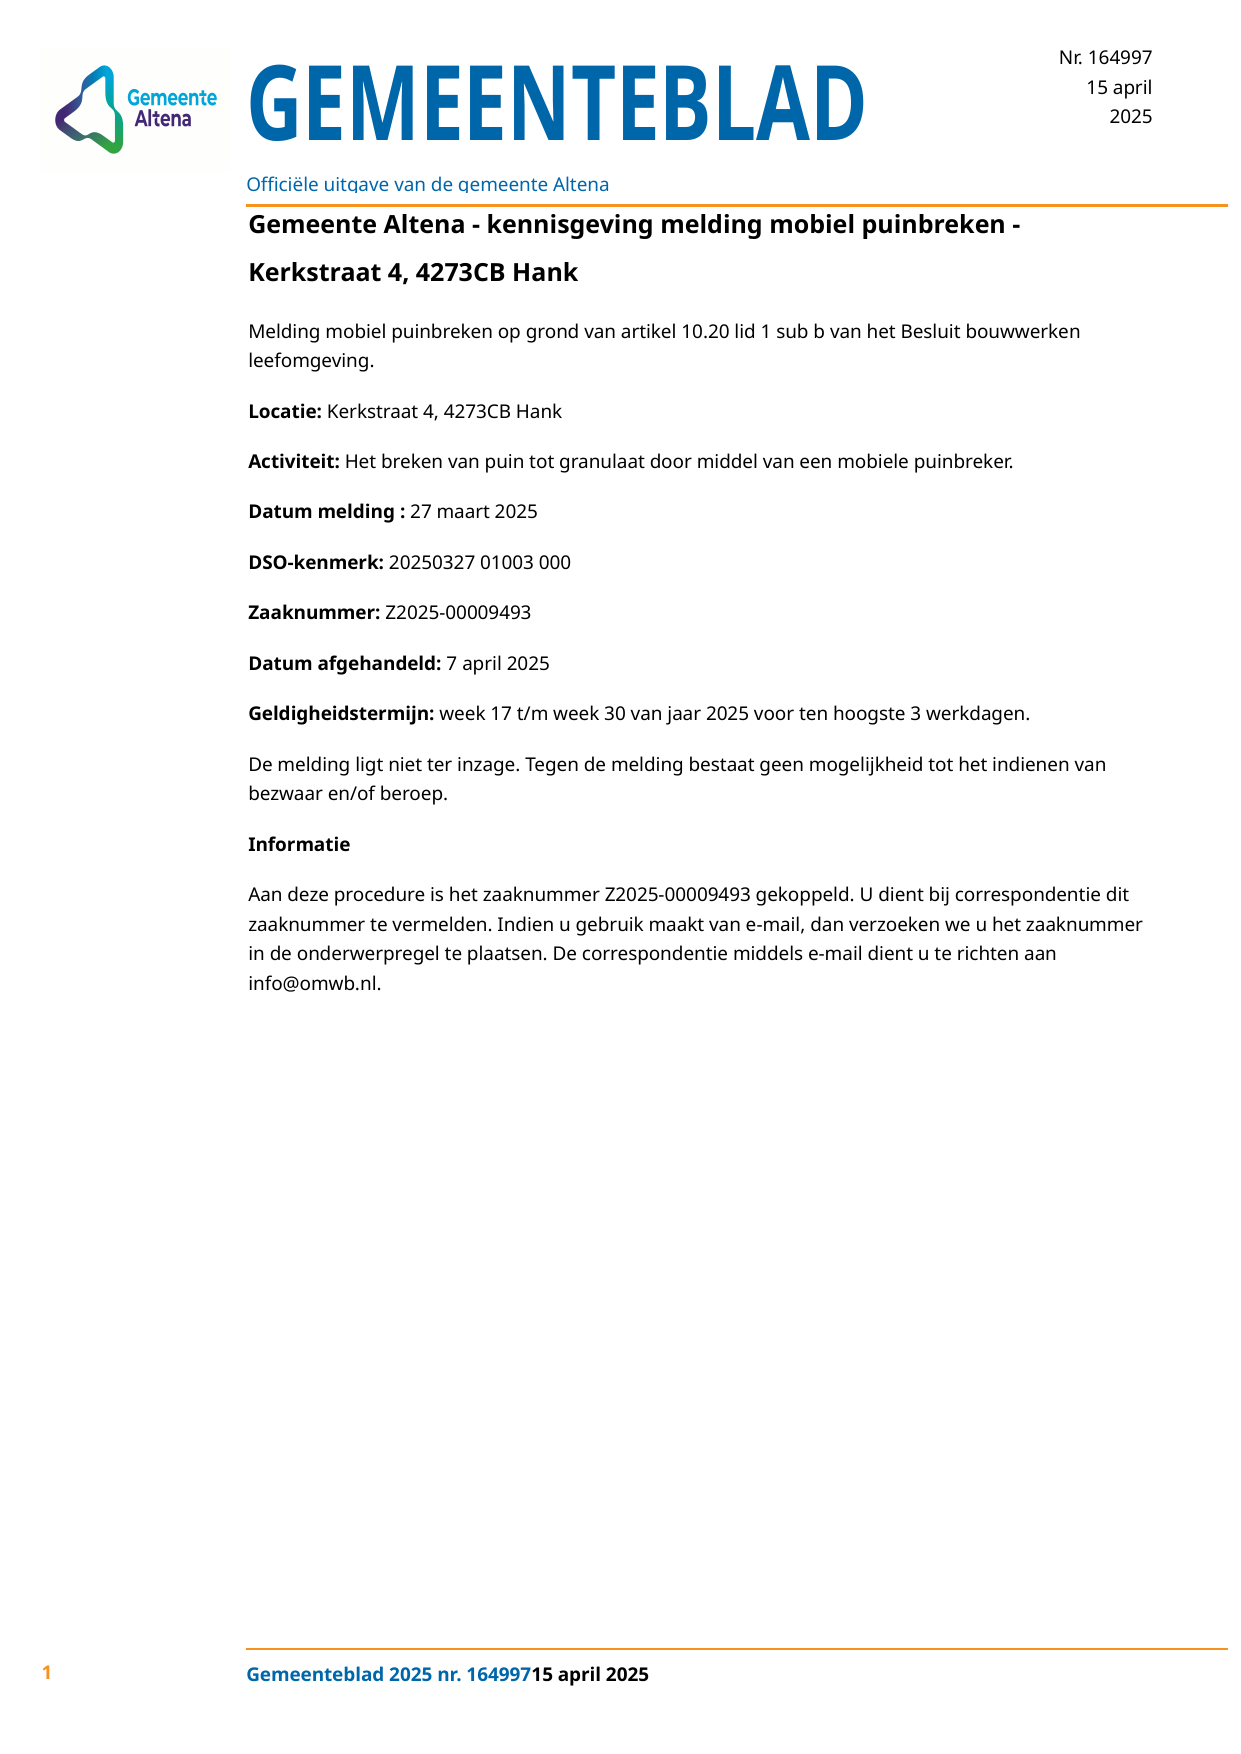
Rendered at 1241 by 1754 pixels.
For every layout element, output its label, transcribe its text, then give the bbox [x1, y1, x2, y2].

text Gemeente Altena - kennisgeving melding mobiel puinbreken - Kerkstraat 4, 4273CB Hank [248, 207, 1152, 288]
text Aan deze procedure is het zaaknummer Z2025-00009493 gekoppeld. U dient bij correspondentie dit zaaknummer te vermelden. Indien u gebruik maakt van e-mail, dan verzoeken we u het zaaknummer in de onderwerpregel te plaatsen. De correspondentie middels e-mail dient u te richten aan info@omwb.nl. [248, 881, 1152, 996]
text Geldigheidstermijn: week 17 t/m week 30 van jaar 2025 voor ten hoogste 3 werkdagen. [248, 700, 1152, 726]
text Datum melding : 27 maart 2025 [248, 499, 1152, 524]
text Melding mobiel puinbreken op grond van artikel 10.20 lid 1 sub b van het Besluit bouwwerken leefomgeving. [248, 318, 1152, 373]
text De melding ligt niet ter inzage. Tegen de melding bestaat geen mogelijkheid tot het indienen van bezwaar en/of beroep. [248, 751, 1152, 806]
text Datum afgehandeld: 7 april 2025 [248, 650, 1152, 676]
picture [41, 47, 231, 172]
text Activiteit: Het breken van puin tot granulaat door middel van een mobiele puinbreker. [248, 448, 1152, 474]
text DSO-kenmerk: 20250327 01003 000 [248, 549, 1152, 575]
text Informatie [248, 831, 1152, 857]
text Zaaknummer: Z2025-00009493 [248, 599, 1152, 625]
text Locatie: Kerkstraat 4, 4273CB Hank [248, 398, 1152, 424]
